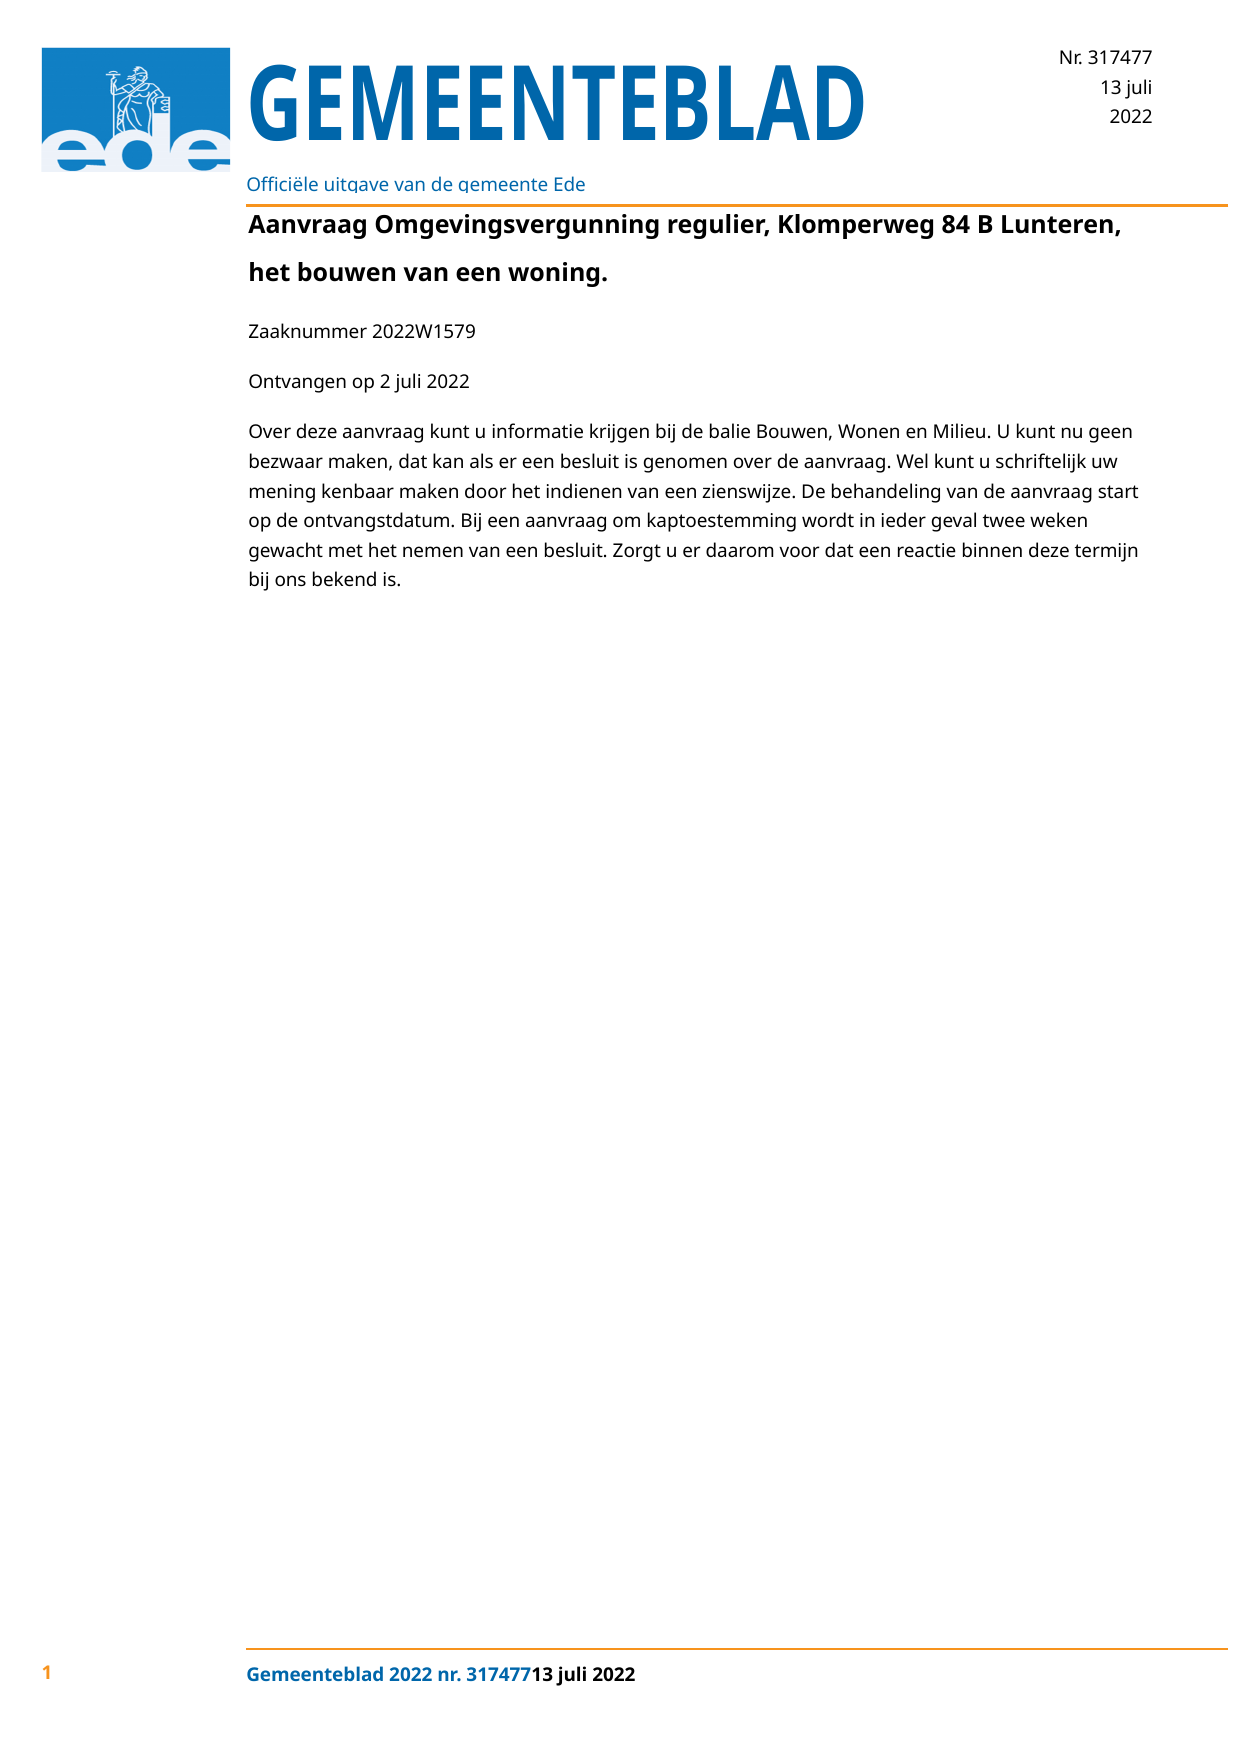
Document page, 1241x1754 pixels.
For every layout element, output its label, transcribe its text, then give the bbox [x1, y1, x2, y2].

text Aanvraag Omgevingsvergunning regulier, Klomperweg 84 B Lunteren, het bouwen van een woning. [248, 207, 1152, 288]
text Ontvangen op 2 juli 2022 [248, 368, 1152, 394]
picture [41, 47, 231, 172]
text Zaaknummer 2022W1579 [248, 318, 1152, 344]
text Over deze aanvraag kunt u informatie krijgen bij de balie Bouwen, Wonen en Milieu. U kunt nu geen bezwaar maken, dat kan als er een besluit is genomen over de aanvraag. Wel kunt u schriftelijk uw mening kenbaar maken door het indienen van een zienswijze. De behandeling van de aanvraag start op de ontvangstdatum. Bij een aanvraag om kaptoestemming wordt in ieder geval twee weken gewacht met het nemen van een besluit. Zorgt u er daarom voor dat een reactie binnen deze termijn bij ons bekend is. [248, 419, 1152, 592]
